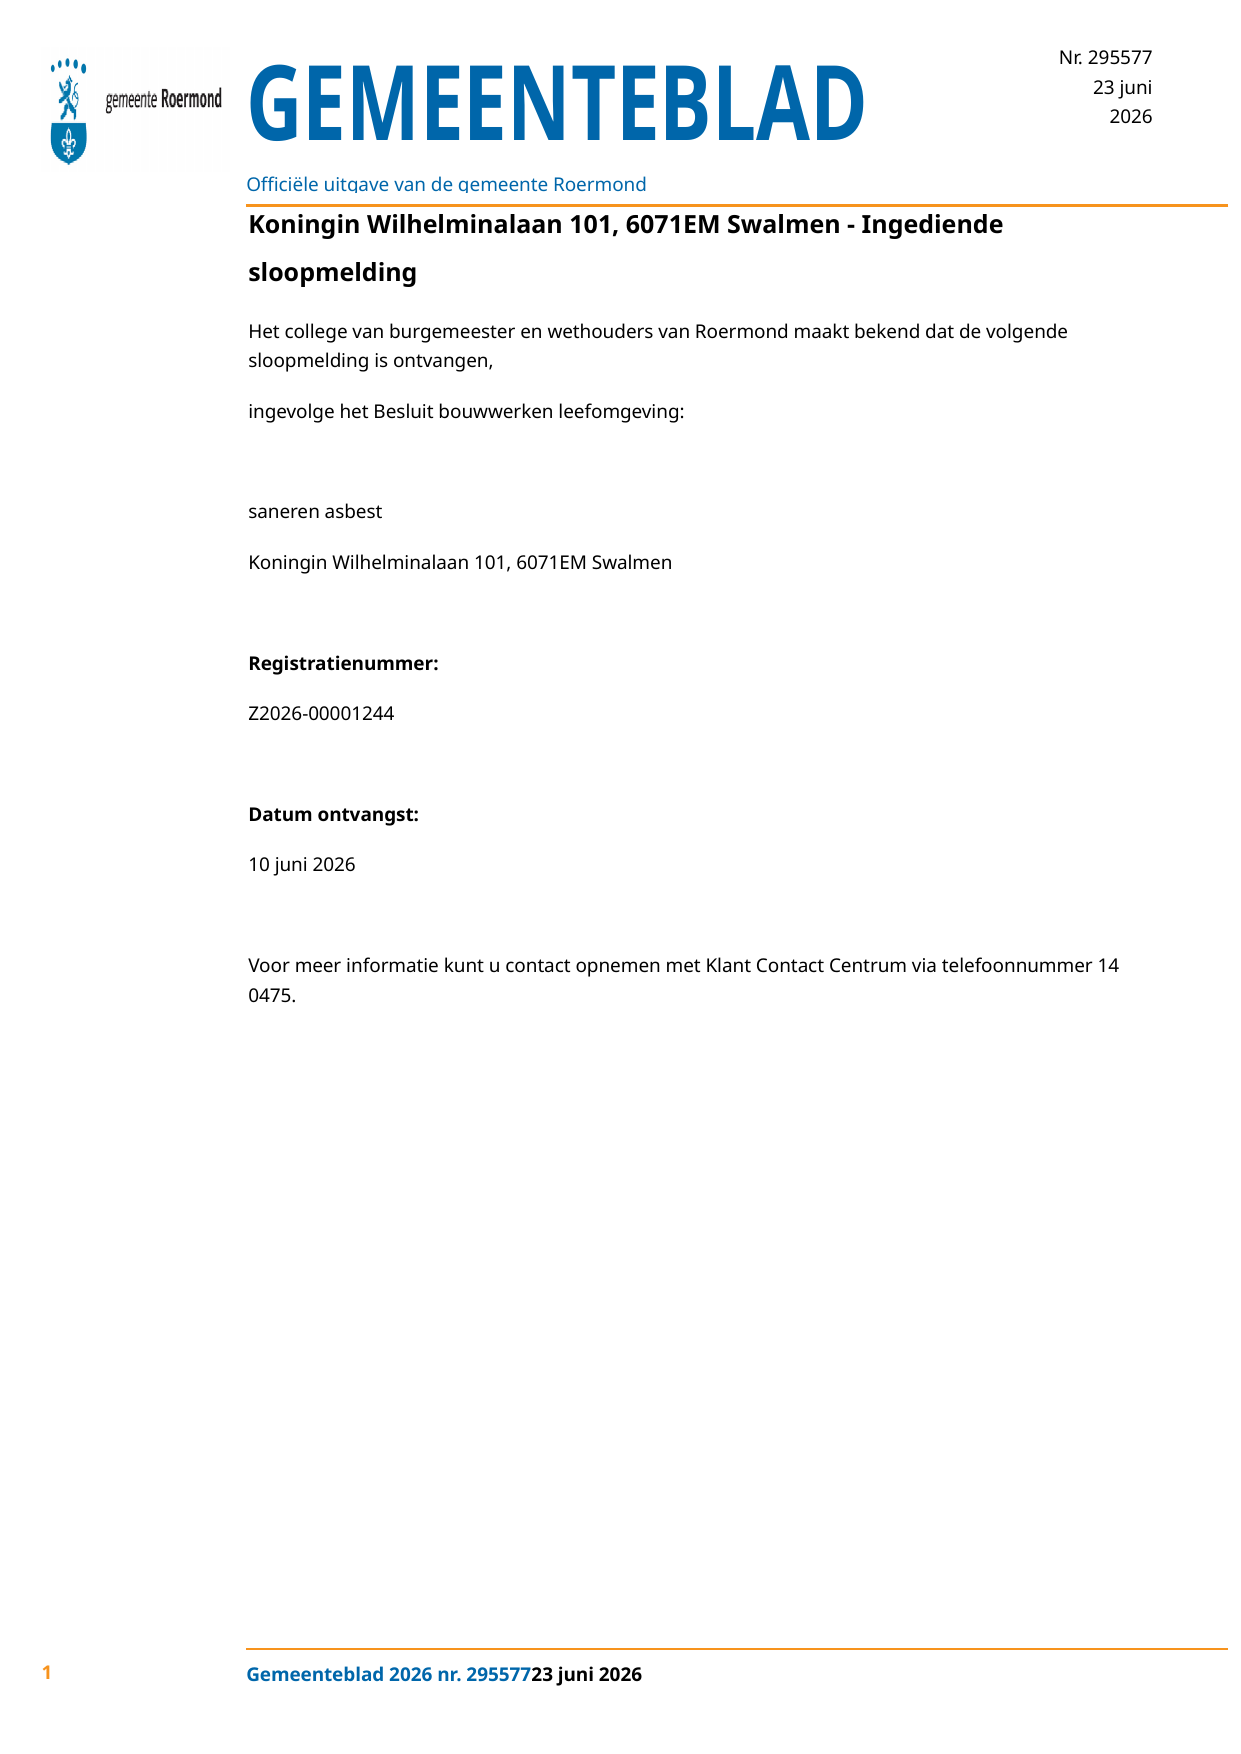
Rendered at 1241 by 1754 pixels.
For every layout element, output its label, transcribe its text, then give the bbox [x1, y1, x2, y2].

text Voor meer informatie kunt u contact opnemen met Klant Contact Centrum via telefoonnummer 14 0475. [248, 952, 1152, 1008]
text Registratienummer: [248, 650, 1152, 676]
text Z2026-00001244 [248, 700, 1152, 726]
text Het college van burgemeester en wethouders van Roermond maakt bekend dat de volgende sloopmelding is ontvangen, [248, 318, 1152, 373]
text 10 juni 2026 [248, 852, 1152, 877]
text ingevolge het Besluit bouwwerken leefomgeving: [248, 398, 1152, 424]
text Koningin Wilhelminalaan 101, 6071EM Swalmen - Ingediende sloopmelding [248, 207, 1152, 288]
picture [41, 47, 231, 172]
text Datum ontvangst: [248, 801, 1152, 827]
text saneren asbest [248, 499, 1152, 524]
text Koningin Wilhelminalaan 101, 6071EM Swalmen [248, 549, 1152, 575]
